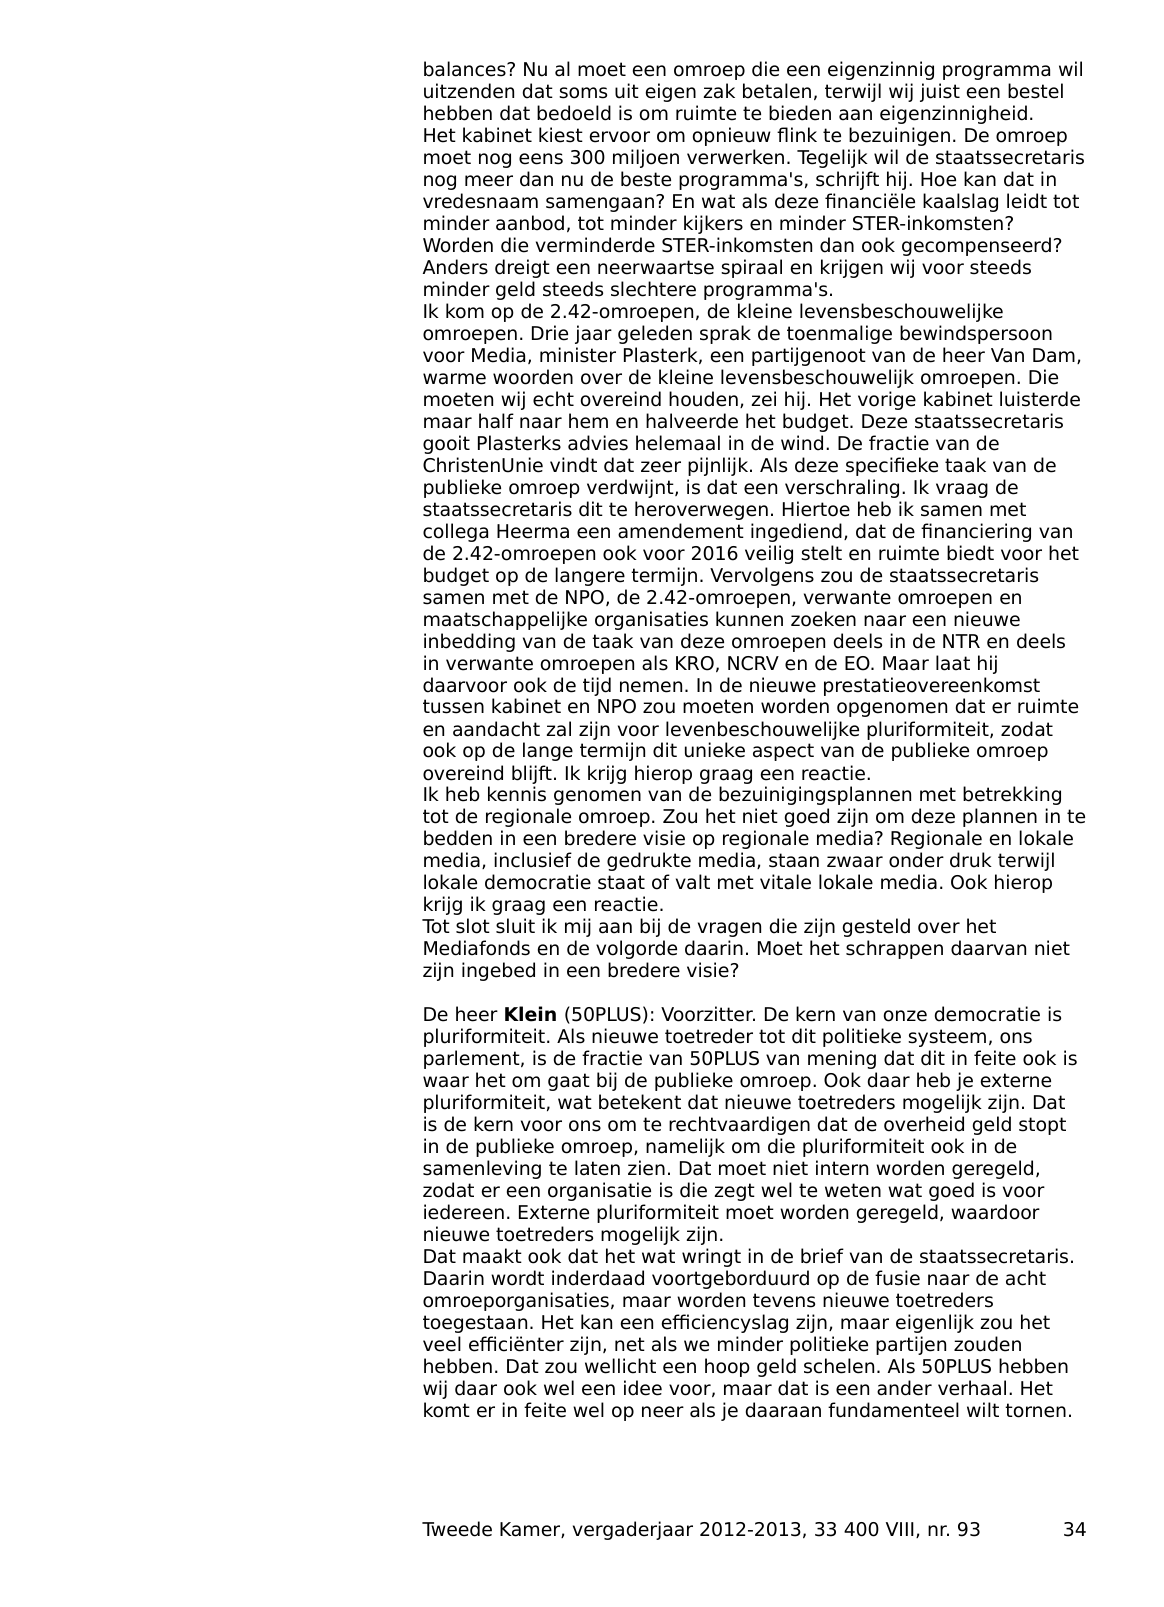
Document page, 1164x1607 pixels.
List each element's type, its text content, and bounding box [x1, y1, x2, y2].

text De heer Klein (50PLUS): Voorzitter. De kern van onze democratie is pluriformiteit. Als nieuwe toetreder tot dit politieke systeem, ons parlement, is de fractie van 50PLUS van mening dat dit in feite ook is waar het om gaat bij de publieke omroep. Ook daar heb je externe pluriformiteit, wat betekent dat nieuwe toetreders mogelijk zijn. Dat is de kern voor ons om te rechtvaardigen dat de overheid geld stopt in de publieke omroep, namelijk om die pluriformiteit ook in de samenleving te laten zien. Dat moet niet intern worden geregeld, zodat er een organisatie is die zegt wel te weten wat goed is voor iedereen. Externe pluriformiteit moet worden geregeld, waardoor nieuwe toetreders mogelijk zijn. [422, 1004, 1087, 1246]
text Het kabinet kiest ervoor om opnieuw flink te bezuinigen. De omroep moet nog eens 300 miljoen verwerken. Tegelijk wil de staatssecretaris nog meer dan nu de beste programma's, schrijft hij. Hoe kan dat in vredesnaam samengaan? En wat als deze financiële kaalslag leidt tot minder aanbod, tot minder kijkers en minder STER-inkomsten? Worden die verminderde STER-inkomsten dan ook gecompenseerd? Anders dreigt een neerwaartse spiraal en krijgen wij voor steeds minder geld steeds slechtere programma's. [422, 125, 1087, 301]
text balances? Nu al moet een omroep die een eigenzinnig programma wil uitzenden dat soms uit eigen zak betalen, terwijl wij juist een bestel hebben dat bedoeld is om ruimte te bieden aan eigenzinnigheid. [422, 59, 1087, 125]
text Ik heb kennis genomen van de bezuinigingsplannen met betrekking tot de regionale omroep. Zou het niet goed zijn om deze plannen in te bedden in een bredere visie op regionale media? Regionale en lokale media, inclusief de gedrukte media, staan zwaar onder druk terwijl lokale democratie staat of valt met vitale lokale media. Ook hierop krijg ik graag een reactie. [422, 784, 1087, 916]
text Dat maakt ook dat het wat wringt in de brief van de staatssecretaris. Daarin wordt inderdaad voortgeborduurd op de fusie naar de acht omroeporganisaties, maar worden tevens nieuwe toetreders toegestaan. Het kan een efficiencyslag zijn, maar eigenlijk zou het veel efficiënter zijn, net als we minder politieke partijen zouden hebben. Dat zou wellicht een hoop geld schelen. Als 50PLUS hebben wij daar ook wel een idee voor, maar dat is een ander verhaal. Het komt er in feite wel op neer als je daaraan fundamenteel wilt tornen. [422, 1246, 1087, 1422]
text Ik kom op de 2.42-omroepen, de kleine levensbeschouwelijke omroepen. Drie jaar geleden sprak de toenmalige bewindspersoon voor Media, minister Plasterk, een partijgenoot van de heer Van Dam, warme woorden over de kleine levensbeschouwelijk omroepen. Die moeten wij echt overeind houden, zei hij. Het vorige kabinet luisterde maar half naar hem en halveerde het budget. Deze staatssecretaris gooit Plasterks advies helemaal in de wind. De fractie van de ChristenUnie vindt dat zeer pijnlijk. Als deze specifieke taak van de publieke omroep verdwijnt, is dat een verschraling. Ik vraag de staatssecretaris dit te heroverwegen. Hiertoe heb ik samen met collega Heerma een amendement ingediend, dat de financiering van de 2.42-omroepen ook voor 2016 veilig stelt en ruimte biedt voor het budget op de langere termijn. Vervolgens zou de staatssecretaris samen met de NPO, de 2.42-omroepen, verwante omroepen en maatschappelijke organisaties kunnen zoeken naar een nieuwe inbedding van de taak van deze omroepen deels in de NTR en deels in verwante omroepen als KRO, NCRV en de EO. Maar laat hij daarvoor ook de tijd nemen. In de nieuwe prestatieovereenkomst tussen kabinet en NPO zou moeten worden opgenomen dat er ruimte en aandacht zal zijn voor levenbeschouwelijke pluriformiteit, zodat ook op de lange termijn dit unieke aspect van de publieke omroep overeind blijft. Ik krijg hierop graag een reactie. [422, 301, 1087, 784]
text Tot slot sluit ik mij aan bij de vragen die zijn gesteld over het Mediafonds en de volgorde daarin. Moet het schrappen daarvan niet zijn ingebed in een bredere visie? [422, 916, 1087, 982]
